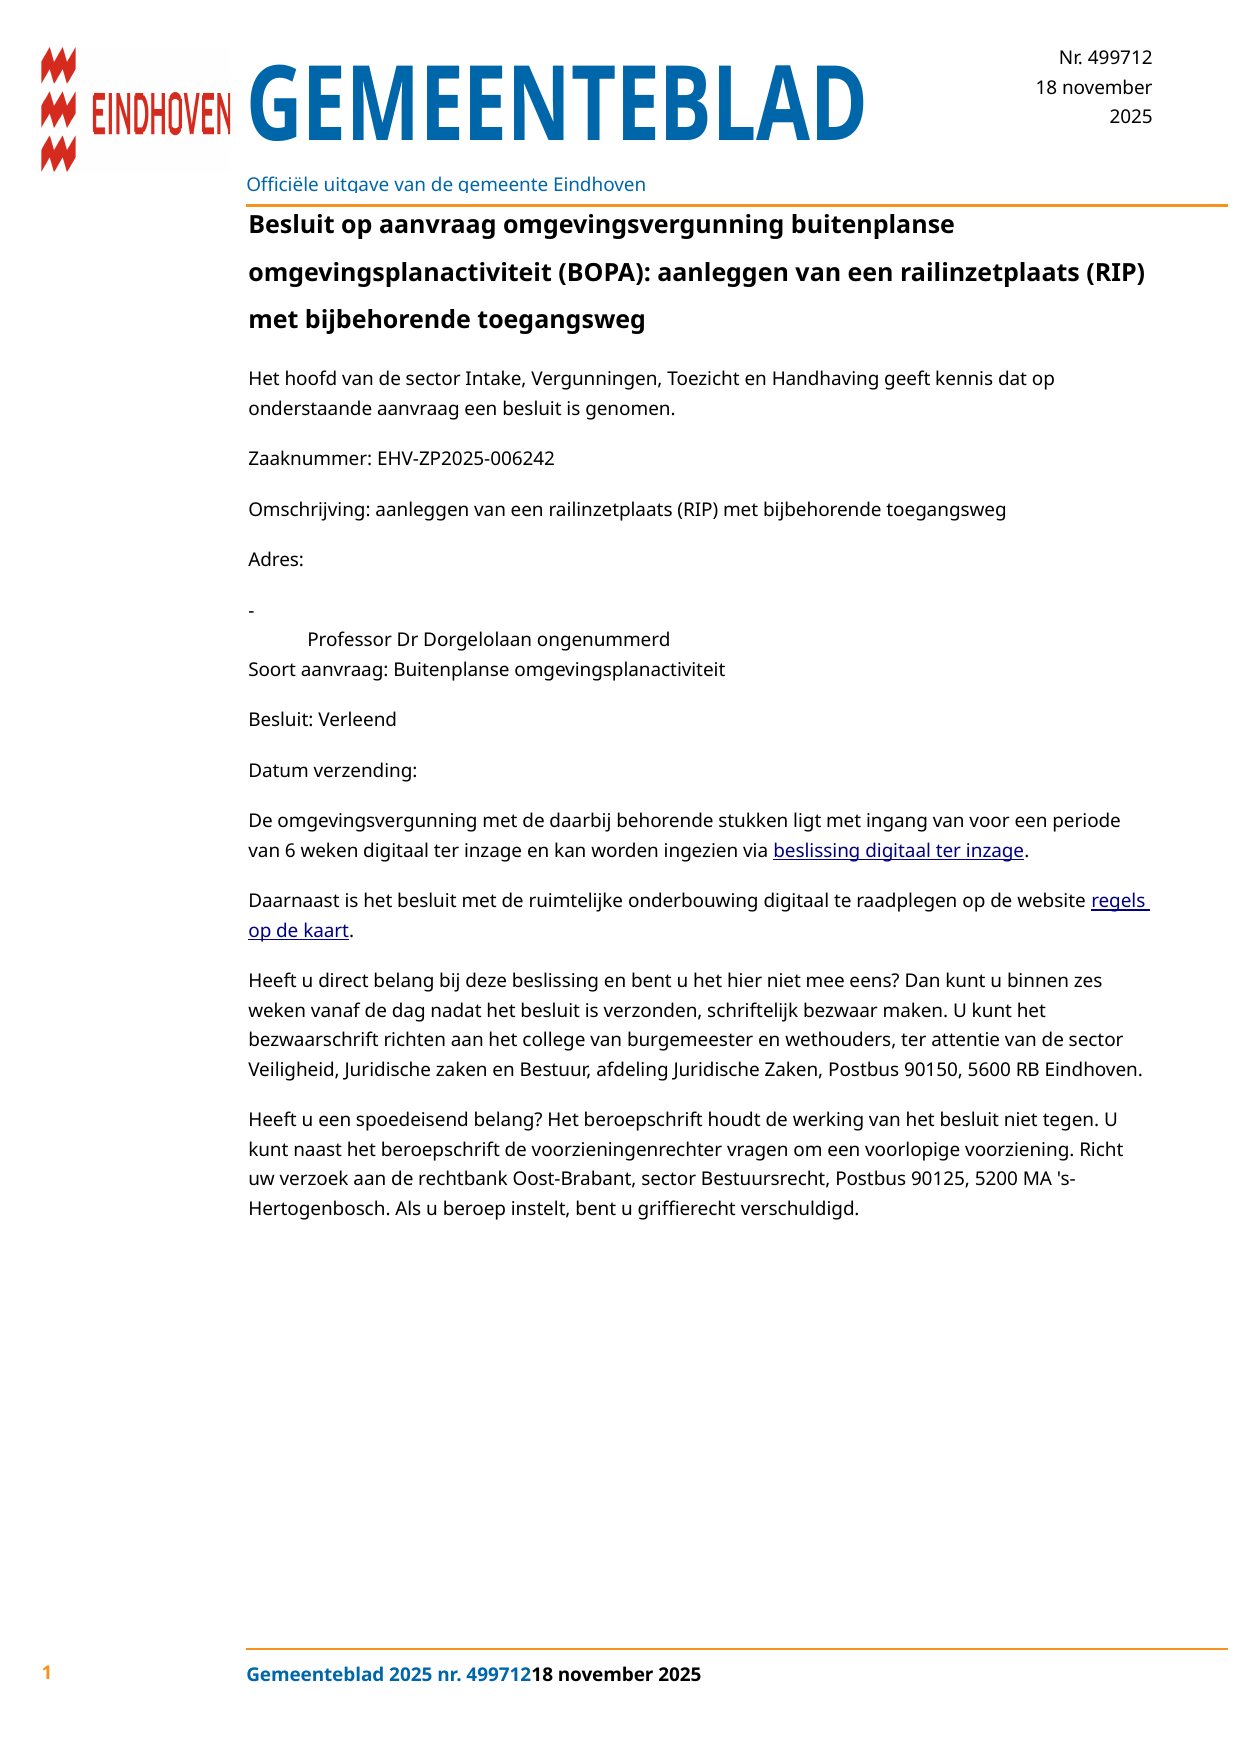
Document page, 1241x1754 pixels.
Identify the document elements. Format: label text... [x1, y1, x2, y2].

text Heeft u een spoedeisend belang? Het beroepschrift houdt de werking van het besluit niet tegen. U kunt naast het beroepschrift de voorzieningenrechter vragen om een voorlopige voorziening. Richt uw verzoek aan de rechtbank Oost-Brabant, sector Bestuursrecht, Postbus 90125, 5200 MA 's-Hertogenbosch. Als u beroep instelt, bent u griffierecht verschuldigd. [248, 1106, 1152, 1221]
text Daarnaast is het besluit met de ruimtelijke onderbouwing digitaal te raadplegen op de website regels op de kaart. [248, 887, 1152, 942]
text Adres: [248, 546, 1152, 572]
text Datum verzending: [248, 757, 1152, 782]
picture [41, 47, 231, 172]
text Omschrijving: aanleggen van een railinzetplaats (RIP) met bijbehorende toegangsweg [248, 496, 1152, 522]
text Heeft u direct belang bij deze beslissing en bent u het hier niet mee eens? Dan kunt u binnen zes weken vanaf de dag nadat het besluit is verzonden, schriftelijk bezwaar maken. U kunt het bezwaarschrift richten aan het college van burgemeester en wethouders, ter attentie van de sector Veiligheid, Juridische zaken en Bestuur, afdeling Juridische Zaken, Postbus 90150, 5600 RB Eindhoven. [248, 967, 1152, 1082]
text Zaaknummer: EHV-ZP2025-006242 [248, 446, 1152, 471]
text Het hoofd van de sector Intake, Vergunningen, Toezicht en Handhaving geeft kennis dat op onderstaande aanvraag een besluit is genomen. [248, 366, 1152, 421]
text Besluit: Verleend [248, 706, 1152, 732]
list Professor Dr Dorgelolaan ongenummerd [248, 626, 1152, 652]
text Besluit op aanvraag omgevingsvergunning buitenplanse omgevingsplanactiviteit (BOPA): aanleggen van een railinzetplaats (RIP) met bijbehorende toegangsweg [248, 207, 1152, 336]
text De omgevingsvergunning met de daarbij behorende stukken ligt met ingang van voor een periode van 6 weken digitaal ter inzage en kan worden ingezien via beslissing digitaal ter inzage. [248, 807, 1152, 862]
text Soort aanvraag: Buitenplanse omgevingsplanactiviteit [248, 656, 1152, 682]
